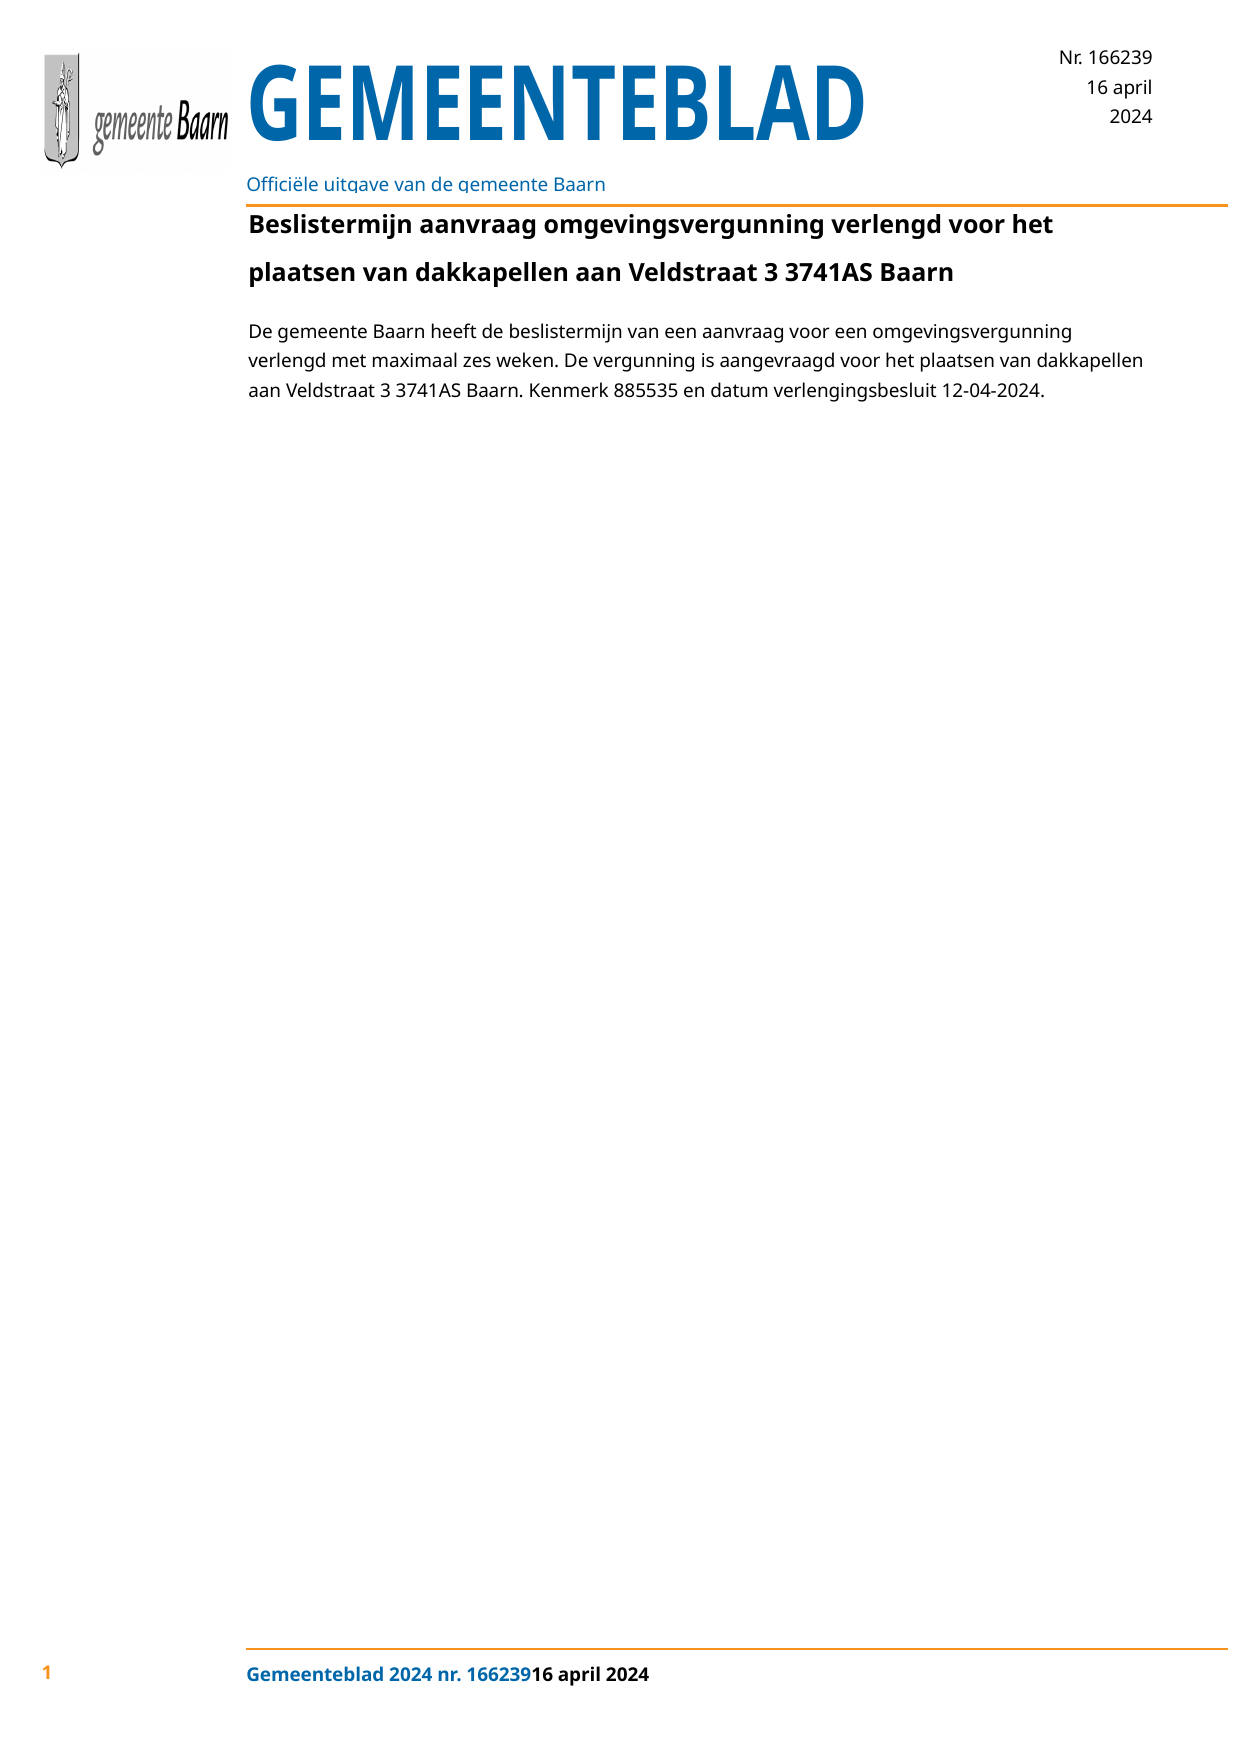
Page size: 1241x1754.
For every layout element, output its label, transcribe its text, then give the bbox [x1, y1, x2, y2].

text Beslistermijn aanvraag omgevingsvergunning verlengd voor het plaatsen van dakkapellen aan Veldstraat 3 3741AS Baarn [248, 207, 1152, 288]
picture [41, 47, 231, 172]
text De gemeente Baarn heeft de beslistermijn van een aanvraag voor een omgevingsvergunning verlengd met maximaal zes weken. De vergunning is aangevraagd voor het plaatsen van dakkapellen aan Veldstraat 3 3741AS Baarn. Kenmerk 885535 en datum verlengingsbesluit 12-04-2024. [248, 318, 1152, 403]
